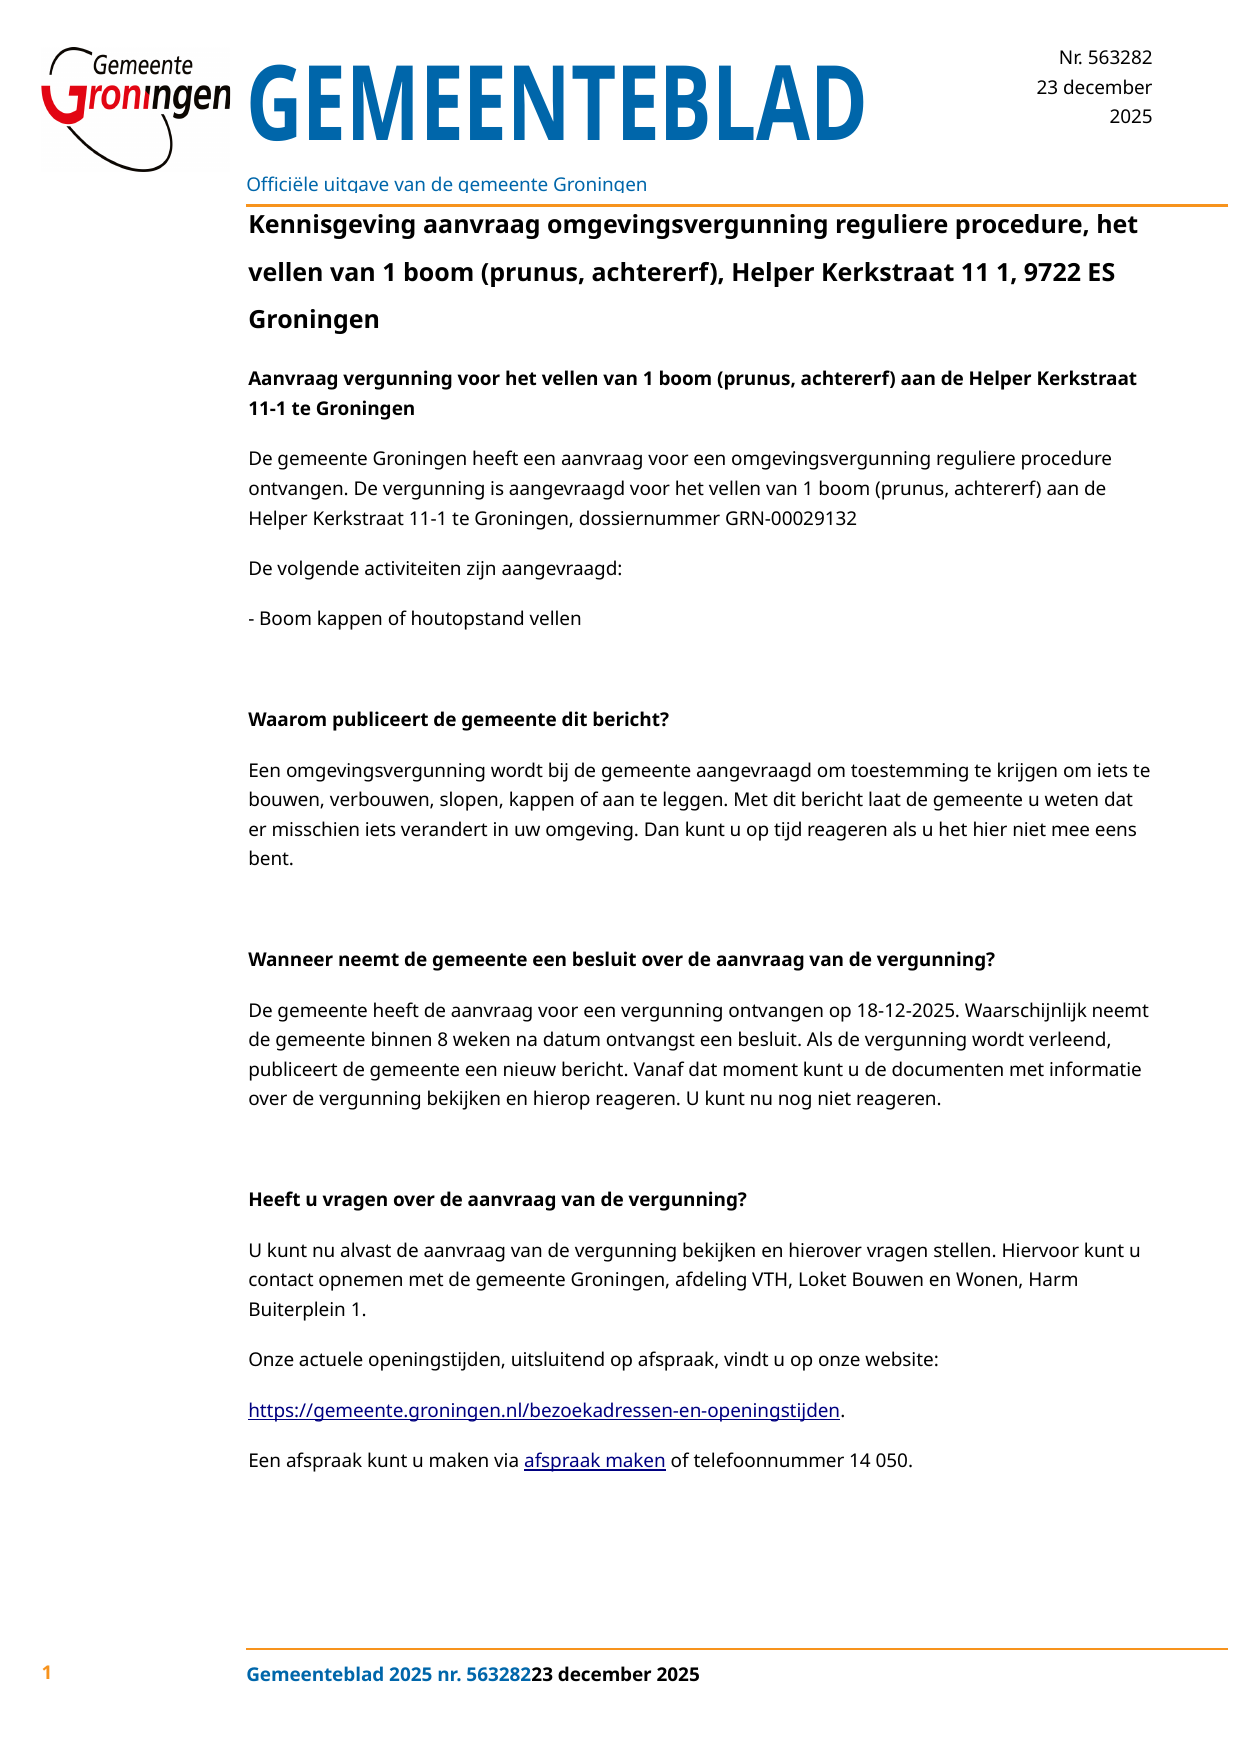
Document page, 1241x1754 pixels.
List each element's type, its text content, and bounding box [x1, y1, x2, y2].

text Wanneer neemt de gemeente een besluit over de aanvraag van de vergunning? [248, 946, 1152, 972]
picture [41, 47, 231, 172]
text https://gemeente.groningen.nl/bezoekadressen-en-openingstijden. [248, 1397, 1152, 1422]
text De gemeente Groningen heeft een aanvraag voor een omgevingsvergunning reguliere procedure ontvangen. De vergunning is aangevraagd voor het vellen van 1 boom (prunus, achtererf) aan de Helper Kerkstraat 11-1 te Groningen, dossiernummer GRN-00029132 [248, 446, 1152, 530]
text - Boom kappen of houtopstand vellen [248, 606, 1152, 631]
text Heeft u vragen over de aanvraag van de vergunning? [248, 1186, 1152, 1212]
text De gemeente heeft de aanvraag voor een vergunning ontvangen op 18-12-2025. Waarschijnlijk neemt de gemeente binnen 8 weken na datum ontvangst een besluit. Als de vergunning wordt verleend, publiceert de gemeente een nieuw bericht. Vanaf dat moment kunt u de documenten met informatie over de vergunning bekijken en hierop reageren. U kunt nu nog niet reageren. [248, 997, 1152, 1111]
text Een omgevingsvergunning wordt bij de gemeente aangevraagd om toestemming te krijgen om iets te bouwen, verbouwen, slopen, kappen of aan te leggen. Met dit bericht laat de gemeente u weten dat er misschien iets verandert in uw omgeving. Dan kunt u op tijd reageren als u het hier niet mee eens bent. [248, 757, 1152, 871]
text Waarom publiceert de gemeente dit bericht? [248, 706, 1152, 732]
text Een afspraak kunt u maken via afspraak maken of telefoonnummer 14 050. [248, 1447, 1152, 1473]
text U kunt nu alvast de aanvraag van de vergunning bekijken en hierover vragen stellen. Hiervoor kunt u contact opnemen met de gemeente Groningen, afdeling VTH, Loket Bouwen en Wonen, Harm Buiterplein 1. [248, 1237, 1152, 1322]
text Kennisgeving aanvraag omgevingsvergunning reguliere procedure, het vellen van 1 boom (prunus, achtererf), Helper Kerkstraat 11 1, 9722 ES Groningen [248, 207, 1152, 336]
text De volgende activiteiten zijn aangevraagd: [248, 555, 1152, 581]
text Aanvraag vergunning voor het vellen van 1 boom (prunus, achtererf) aan de Helper Kerkstraat 11-1 te Groningen [248, 366, 1152, 421]
text Onze actuele openingstijden, uitsluitend op afspraak, vindt u op onze website: [248, 1346, 1152, 1372]
